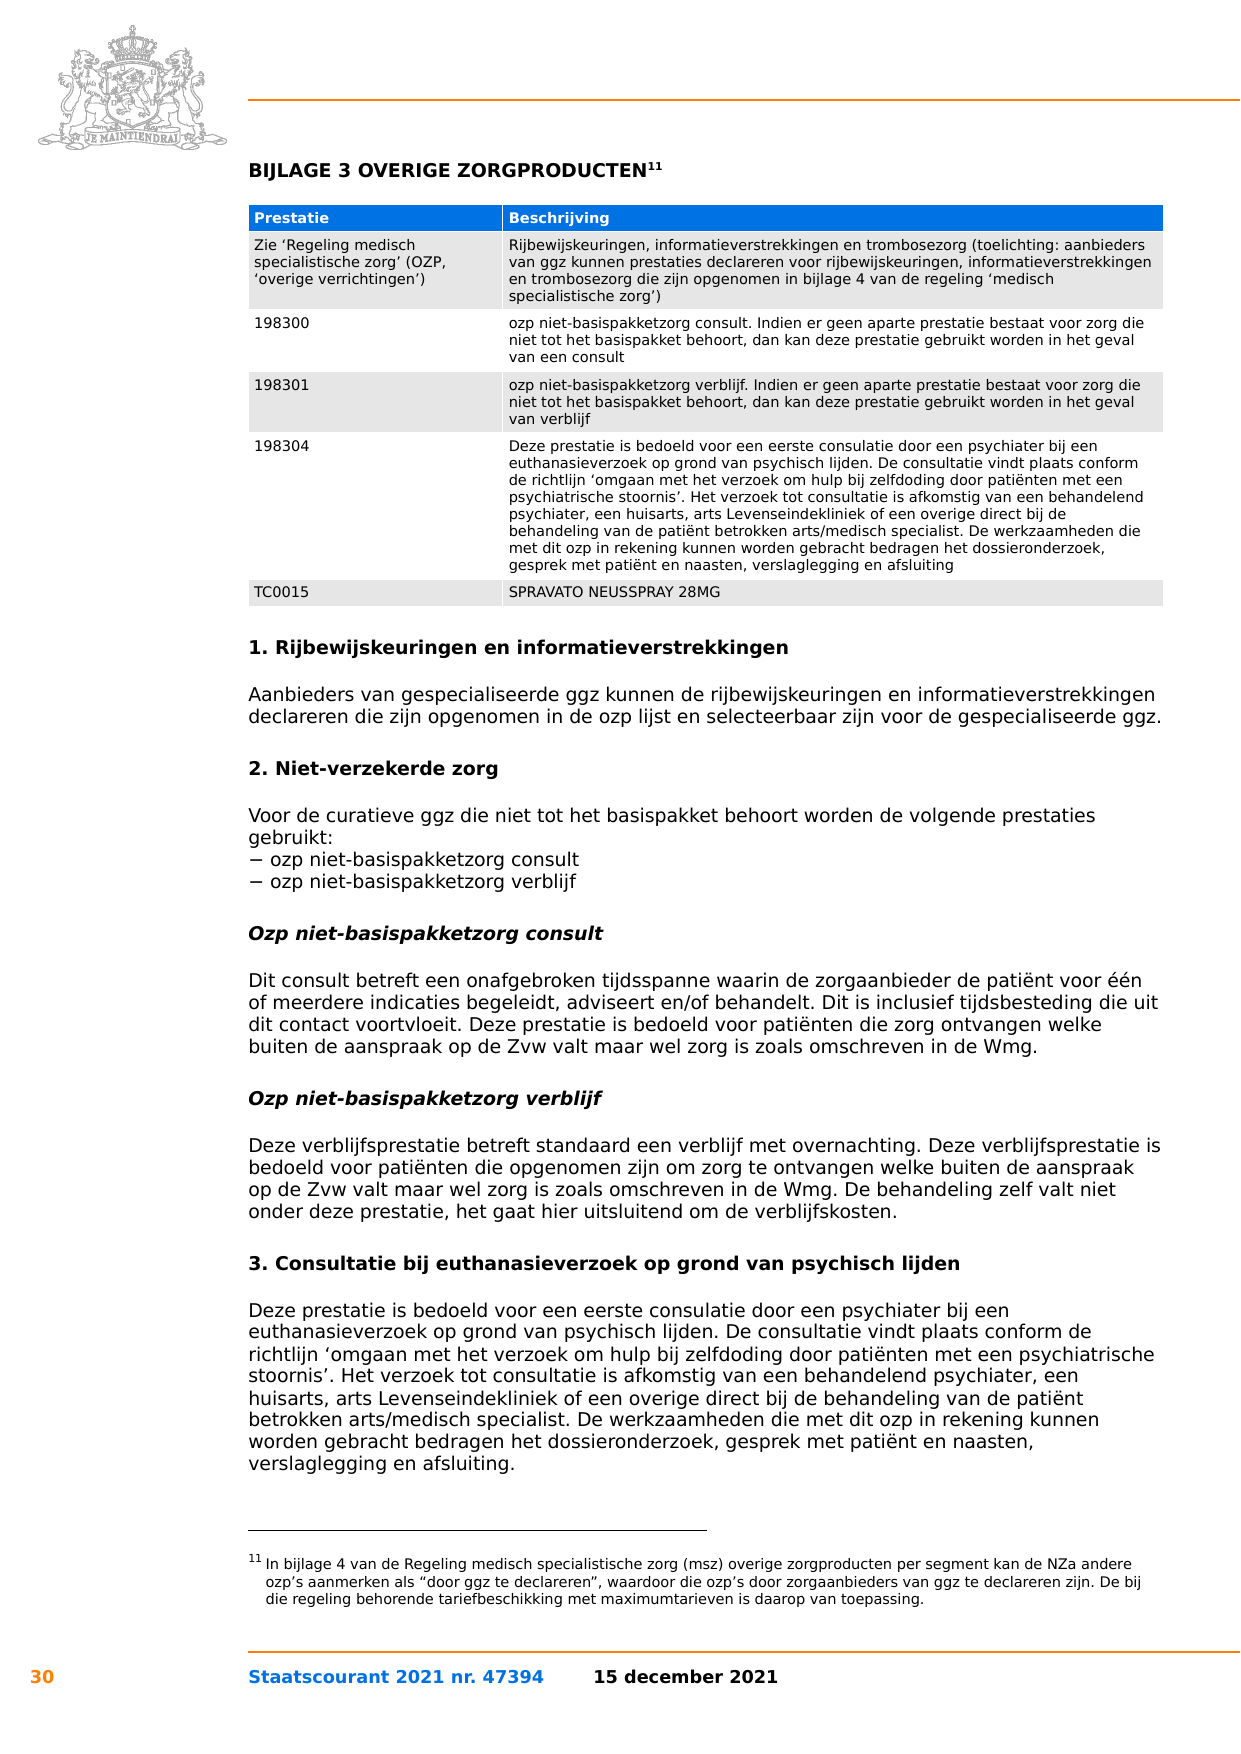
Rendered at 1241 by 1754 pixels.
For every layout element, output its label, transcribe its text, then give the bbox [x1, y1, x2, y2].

table_cell ozp niet-basispakketzorg consult. Indien er geen aparte prestatie bestaat voor zorg die niet tot het basispakket behoort, dan kan deze prestatie gebruikt worden in het geval van een consult [503, 311, 1163, 371]
text In bijlage 4 van de Regeling medisch specialistische zorg (msz) overige zorgproducten per segment kan de NZa andere ozp’s aanmerken als “door ggz te declareren”, waardoor die ozp’s door zorgaanbieders van ggz te declareren zijn. De bij die regeling behorende tariefbeschikking met maximumtarieven is daarop van toepassing. [248, 1552, 1163, 1608]
table_cell 198301 [249, 372, 502, 432]
picture [38, 25, 227, 150]
text Aanbieders van gespecialiseerde ggz kunnen de rijbewijskeuringen en informatieverstrekkingen declareren die zijn opgenomen in de ozp lijst en selecteerbaar zijn voor de gespecialiseerde ggz. [248, 684, 1163, 728]
subtitle 3. Consultatie bij euthanasieverzoek op grond van psychisch lijden [248, 1252, 1163, 1274]
text Deze verblijfsprestatie betreft standaard een verblijf met overnachting. Deze verblijfsprestatie is bedoeld voor patiënten die opgenomen zijn om zorg te ontvangen welke buiten de aanspraak op de Zvw valt maar wel zorg is zoals omschreven in de Wmg. De behandeling zelf valt niet onder deze prestatie, het gaat hier uitsluitend om de verblijfskosten. [248, 1134, 1163, 1222]
table_cell Zie ‘Regeling medisch specialistische zorg’ (OZP, ‘overige verrichtingen’) [249, 232, 502, 309]
subtitle 2. Niet-verzekerde zorg [248, 758, 1163, 780]
table_cell SPRAVATO NEUSSPRAY 28MG [503, 580, 1163, 606]
text − ozp niet-basispakketzorg consult [248, 849, 1163, 871]
subtitle Ozp niet-basispakketzorg verblijf [248, 1088, 1163, 1109]
subtitle Ozp niet-basispakketzorg consult [248, 923, 1163, 945]
table_header Prestatie [249, 205, 502, 231]
subtitle BIJLAGE 3 OVERIGE ZORGPRODUCTEN [248, 160, 1163, 182]
text − ozp niet-basispakketzorg verblijf [248, 871, 1163, 893]
text Deze prestatie is bedoeld voor een eerste consulatie door een psychiater bij een euthanasieverzoek op grond van psychisch lijden. De consultatie vindt plaats conform de richtlijn ‘omgaan met het verzoek om hulp bij zelfdoding door patiënten met een psychiatrische stoornis’. Het verzoek tot consultatie is afkomstig van een behandelend psychiater, een huisarts, arts Levenseindekliniek of een overige direct bij de behandeling van de patiënt betrokken arts/medisch specialist. De werkzaamheden die met dit ozp in rekening kunnen worden gebracht bedragen het dossieronderzoek, gesprek met patiënt en naasten, verslaglegging en afsluiting. [248, 1299, 1163, 1475]
table_cell Rijbewijskeuringen, informatieverstrekkingen en trombosezorg (toelichting: aanbieders van ggz kunnen prestaties declareren voor rijbewijskeuringen, informatieverstrekkingen en trombosezorg die zijn opgenomen in bijlage 4 van de regeling ‘medisch specialistische zorg’) [503, 232, 1163, 309]
text Voor de curatieve ggz die niet tot het basispakket behoort worden de volgende prestaties gebruikt: [248, 805, 1163, 849]
text Dit consult betreft een onafgebroken tijdsspanne waarin de zorgaanbieder de patiënt voor één of meerdere indicaties begeleidt, adviseert en/of behandelt. Dit is inclusief tijdsbesteding die uit dit contact voortvloeit. Deze prestatie is bedoeld voor patiënten die zorg ontvangen welke buiten de aanspraak op de Zvw valt maar wel zorg is zoals omschreven in de Wmg. [248, 970, 1163, 1058]
table_cell 198304 [249, 433, 502, 578]
table_cell 198300 [249, 311, 502, 371]
table_cell ozp niet-basispakketzorg verblijf. Indien er geen aparte prestatie bestaat voor zorg die niet tot het basispakket behoort, dan kan deze prestatie gebruikt worden in het geval van verblijf [503, 372, 1163, 432]
table_cell TC0015 [249, 580, 502, 606]
subtitle 1. Rijbewijskeuringen en informatieverstrekkingen [248, 637, 1163, 659]
table_header Beschrijving [503, 205, 1163, 231]
table_cell Deze prestatie is bedoeld voor een eerste consulatie door een psychiater bij een euthanasieverzoek op grond van psychisch lijden. De consultatie vindt plaats conform de richtlijn ‘omgaan met het verzoek om hulp bij zelfdoding door patiënten met een psychiatrische stoornis’. Het verzoek tot consultatie is afkomstig van een behandelend psychiater, een huisarts, arts Levenseindekliniek of een overige direct bij de behandeling van de patiënt betrokken arts/medisch specialist. De werkzaamheden die met dit ozp in rekening kunnen worden gebracht bedragen het dossieronderzoek, gesprek met patiënt en naasten, verslaglegging en afsluiting [503, 433, 1163, 578]
